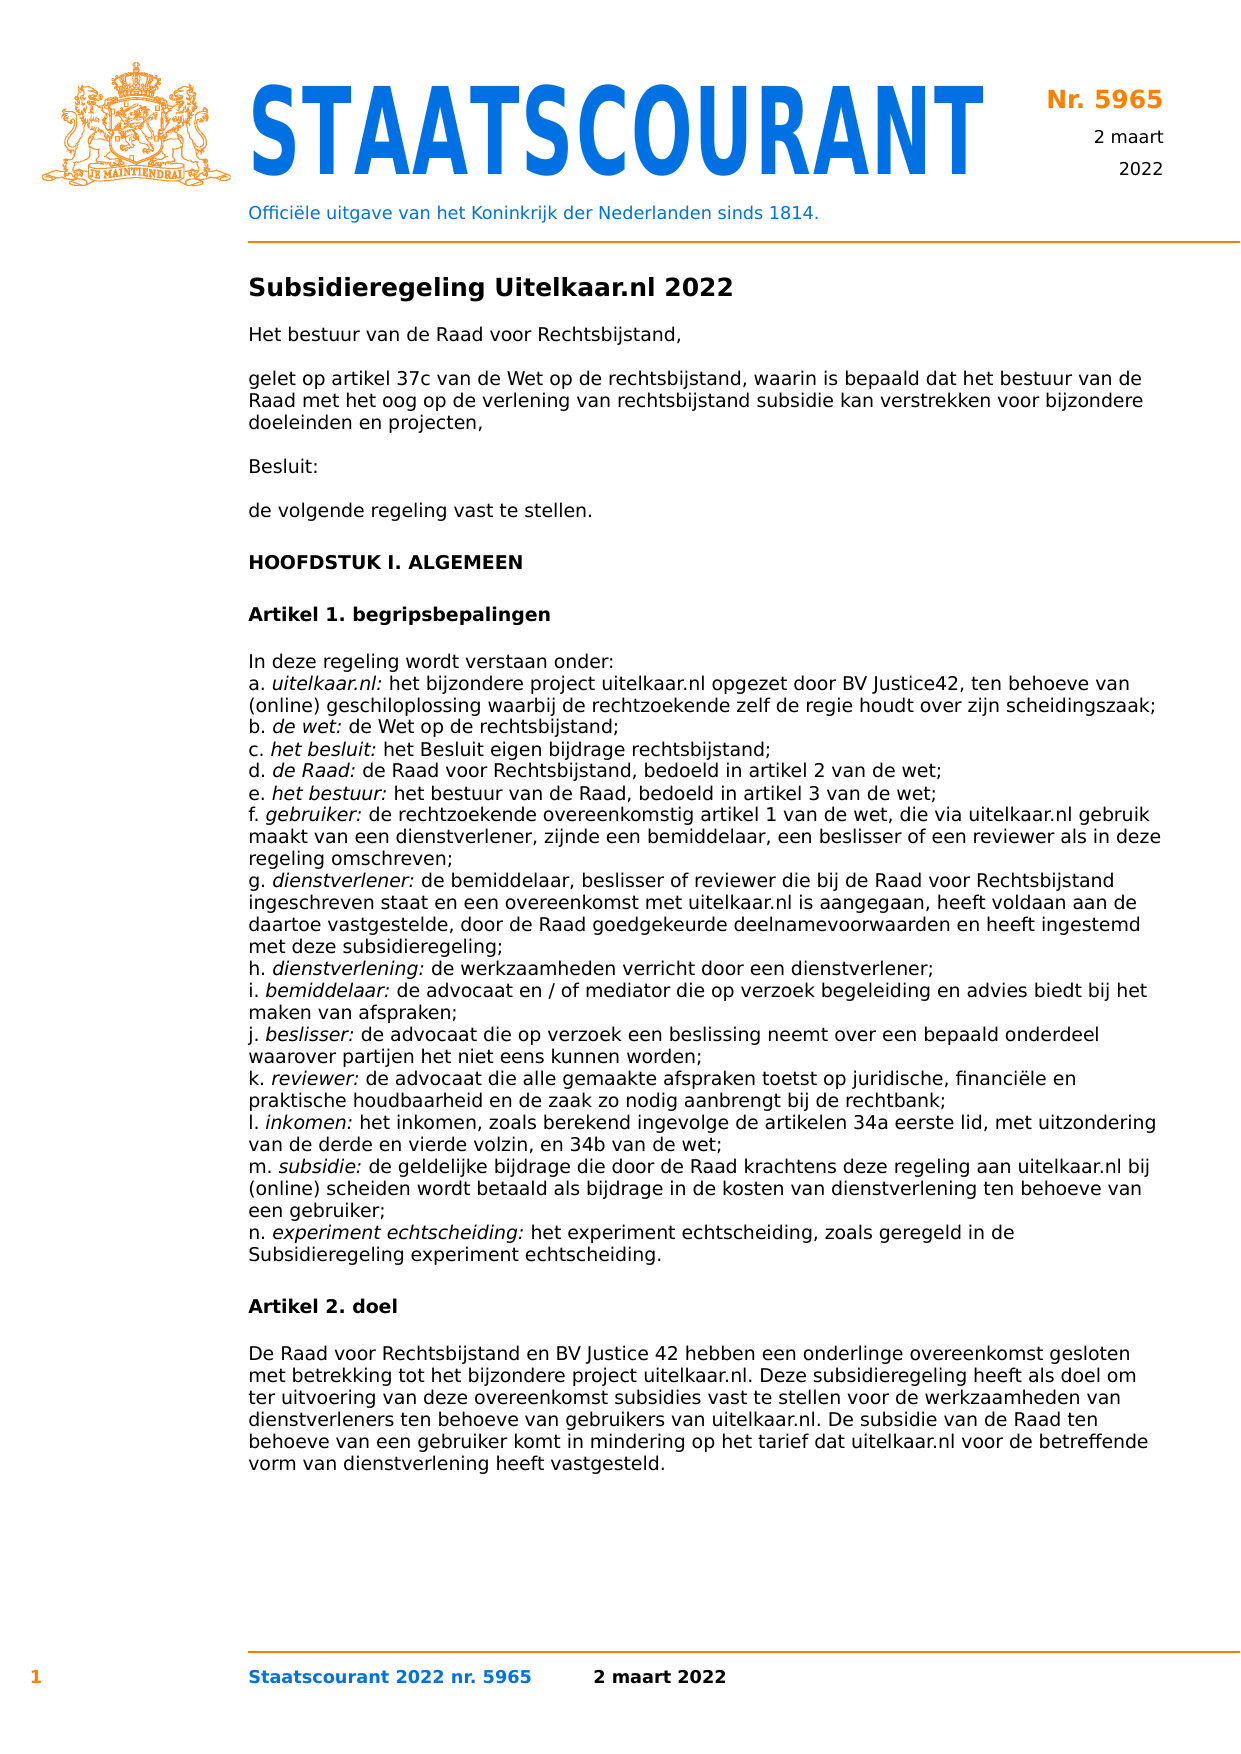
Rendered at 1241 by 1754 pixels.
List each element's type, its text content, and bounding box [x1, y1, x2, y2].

subtitle Artikel 2. doel [248, 1296, 1163, 1318]
text l. inkomen: het inkomen, zoals berekend ingevolge de artikelen 34a eerste lid, met uitzondering van de derde en vierde volzin, en 34b van de wet; [248, 1112, 1163, 1156]
text k. reviewer: de advocaat die alle gemaakte afspraken toetst op juridische, financiële en praktische houdbaarheid en de zaak zo nodig aanbrengt bij de rechtbank; [248, 1068, 1163, 1112]
text Besluit: [248, 456, 1163, 478]
text de volgende regeling vast te stellen. [248, 499, 1163, 522]
text Het bestuur van de Raad voor Rechtsbijstand, [248, 324, 1163, 346]
table_header Nr. 5965 [998, 62, 1240, 121]
subtitle HOOFDSTUK I. ALGEMEEN [248, 552, 1163, 573]
text De Raad voor Rechtsbijstand en BV Justice 42 hebben een onderlinge overeenkomst gesloten met betrekking tot het bijzondere project uitelkaar.nl. Deze subsidieregeling heeft als doel om ter uitvoering van deze overeenkomst subsidies vast te stellen voor de werkzaamheden van dienstverleners ten behoeve van gebruikers van uitelkaar.nl. De subsidie van de Raad ten behoeve van een gebruiker komt in mindering op het tarief dat uitelkaar.nl voor de betreffende vorm van dienstverlening heeft vastgesteld. [248, 1343, 1163, 1475]
table_header [25, 62, 248, 241]
text c. het besluit: het Besluit eigen bijdrage rechtsbijstand; [248, 738, 1163, 760]
text f. gebruiker: de rechtzoekende overeenkomstig artikel 1 van de wet, die via uitelkaar.nl gebruik maakt van een dienstverlener, zijnde een bemiddelaar, een beslisser of een reviewer als in deze regeling omschreven; [248, 804, 1163, 870]
text h. dienstverlening: de werkzaamheden verricht door een dienstverlener; [248, 958, 1163, 980]
text n. experiment echtscheiding: het experiment echtscheiding, zoals geregeld in de Subsidieregeling experiment echtscheiding. [248, 1222, 1163, 1266]
subtitle Subsidieregeling Uitelkaar.nl 2022 [248, 273, 1163, 302]
text In deze regeling wordt verstaan onder: [248, 651, 1163, 672]
picture [41, 62, 231, 186]
table_cell 2 maart [998, 121, 1240, 153]
text g. dienstverlener: de bemiddelaar, beslisser of reviewer die bij de Raad voor Rechtsbijstand ingeschreven staat en een overeenkomst met uitelkaar.nl is aangegaan, heeft voldaan aan de daartoe vastgestelde, door de Raad goedgekeurde deelnamevoorwaarden en heeft ingestemd met deze subsidieregeling; [248, 870, 1163, 958]
text a. uitelkaar.nl: het bijzondere project uitelkaar.nl opgezet door BV Justice42, ten behoeve van (online) geschiloplossing waarbij de rechtzoekende zelf de regie houdt over zijn scheidingszaak; [248, 672, 1163, 716]
text e. het bestuur: het bestuur van de Raad, bedoeld in artikel 3 van de wet; [248, 782, 1163, 804]
text i. bemiddelaar: de advocaat en / of mediator die op verzoek begeleiding en advies biedt bij het maken van afspraken; [248, 980, 1163, 1024]
text b. de wet: de Wet op de rechtsbijstand; [248, 716, 1163, 738]
table_cell 2022 [998, 153, 1240, 203]
subtitle Artikel 1. begripsbepalingen [248, 603, 1163, 626]
table_cell Officiële uitgave van het Koninkrijk der Nederlanden sinds 1814. [248, 203, 1240, 241]
text m. subsidie: de geldelijke bijdrage die door de Raad krachtens deze regeling aan uitelkaar.nl bij (online) scheiden wordt betaald als bijdrage in de kosten van dienstverlening ten behoeve van een gebruiker; [248, 1156, 1163, 1222]
text j. beslisser: de advocaat die op verzoek een beslissing neemt over een bepaald onderdeel waarover partijen het niet eens kunnen worden; [248, 1024, 1163, 1068]
text d. de Raad: de Raad voor Rechtsbijstand, bedoeld in artikel 2 van de wet; [248, 760, 1163, 782]
text gelet op artikel 37c van de Wet op de rechtsbijstand, waarin is bepaald dat het bestuur van de Raad met het oog op de verlening van rechtsbijstand subsidie kan verstrekken voor bijzondere doeleinden en projecten, [248, 368, 1163, 434]
table_header STAATSCOURANT [248, 62, 998, 203]
